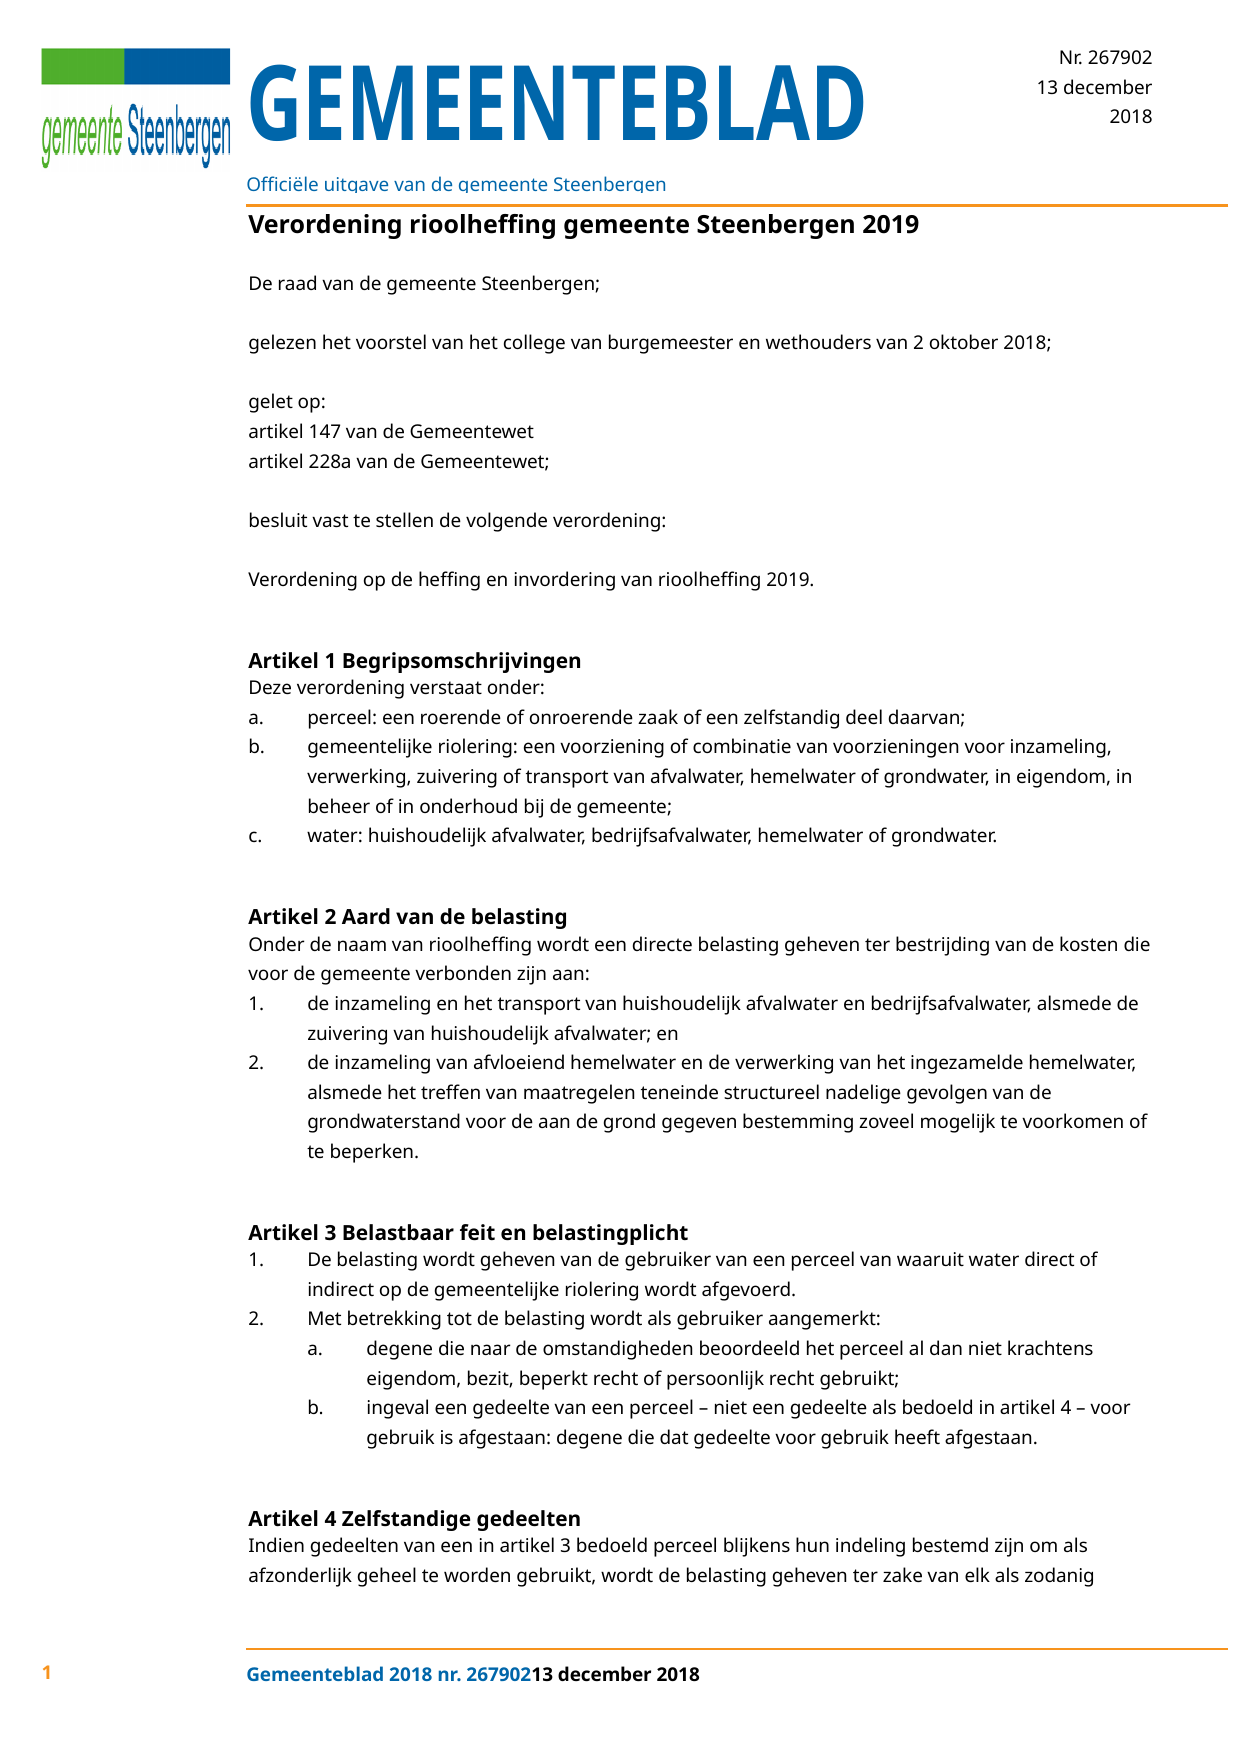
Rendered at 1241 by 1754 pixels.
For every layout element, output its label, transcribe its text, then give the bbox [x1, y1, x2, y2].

text artikel 147 van de Gemeentewet [248, 418, 1152, 444]
list Met betrekking tot de belasting wordt als gebruiker aangemerkt: [248, 1306, 1152, 1331]
text gelezen het voorstel van het college van burgemeester en wethouders van 2 oktober 2018; [248, 329, 1152, 355]
text Verordening rioolheffing gemeente Steenbergen 2019 [248, 207, 1152, 241]
list de inzameling van afvloeiend hemelwater en de verwerking van het ingezamelde hemelwater, alsmede het treffen van maatregelen teneinde structureel nadelige gevolgen van de grondwaterstand voor de aan de grond gegeven bestemming zoveel mogelijk te voorkomen of te beperken. [248, 1049, 1152, 1164]
list ingeval een gedeelte van een perceel – niet een gedeelte als bedoeld in artikel 4 – voor gebruik is afgestaan: degene die dat gedeelte voor gebruik heeft afgestaan. [307, 1394, 1152, 1450]
text besluit vast te stellen de volgende verordening: [248, 507, 1152, 533]
text gelet op: [248, 389, 1152, 414]
text Artikel 2 Aard van de belasting [248, 902, 1152, 931]
list perceel: een roerende of onroerende zaak of een zelfstandig deel daarvan; [248, 704, 1152, 730]
list de inzameling en het transport van huishoudelijk afvalwater en bedrijfsafvalwater, alsmede de zuivering van huishoudelijk afvalwater; en [248, 990, 1152, 1045]
list De belasting wordt geheven van de gebruiker van een perceel van waaruit water direct of indirect op de gemeentelijke riolering wordt afgevoerd. [248, 1246, 1152, 1302]
text De raad van de gemeente Steenbergen; [248, 270, 1152, 296]
text Artikel 3 Belastbaar feit en belastingplicht [248, 1218, 1152, 1246]
list water: huishoudelijk afvalwater, bedrijfsafvalwater, hemelwater of grondwater. [248, 822, 1152, 848]
list gemeentelijke riolering: een voorziening of combinatie van voorzieningen voor inzameling, verwerking, zuivering of transport van afvalwater, hemelwater of grondwater, in eigendom, in beheer of in onderhoud bij de gemeente; [248, 734, 1152, 819]
text Verordening op de heffing en invordering van rioolheffing 2019. [248, 566, 1152, 592]
text Deze verordening verstaat onder: [248, 674, 1152, 700]
text Artikel 4 Zelfstandige gedeelten [248, 1504, 1152, 1532]
text Indien gedeelten van een in artikel 3 bedoeld perceel blijkens hun indeling bestemd zijn om als afzonderlijk geheel te worden gebruikt, wordt de belasting geheven ter zake van elk als zodanig [248, 1532, 1152, 1588]
text Onder de naam van rioolheffing wordt een directe belasting geheven ter bestrijding van de kosten die voor de gemeente verbonden zijn aan: [248, 931, 1152, 986]
text artikel 228a van de Gemeentewet; [248, 448, 1152, 473]
picture [41, 47, 231, 172]
list degene die naar de omstandigheden beoordeeld het perceel al dan niet krachtens eigendom, bezit, beperkt recht of persoonlijk recht gebruikt; [307, 1335, 1152, 1391]
text Artikel 1 Begripsomschrijvingen [248, 646, 1152, 674]
